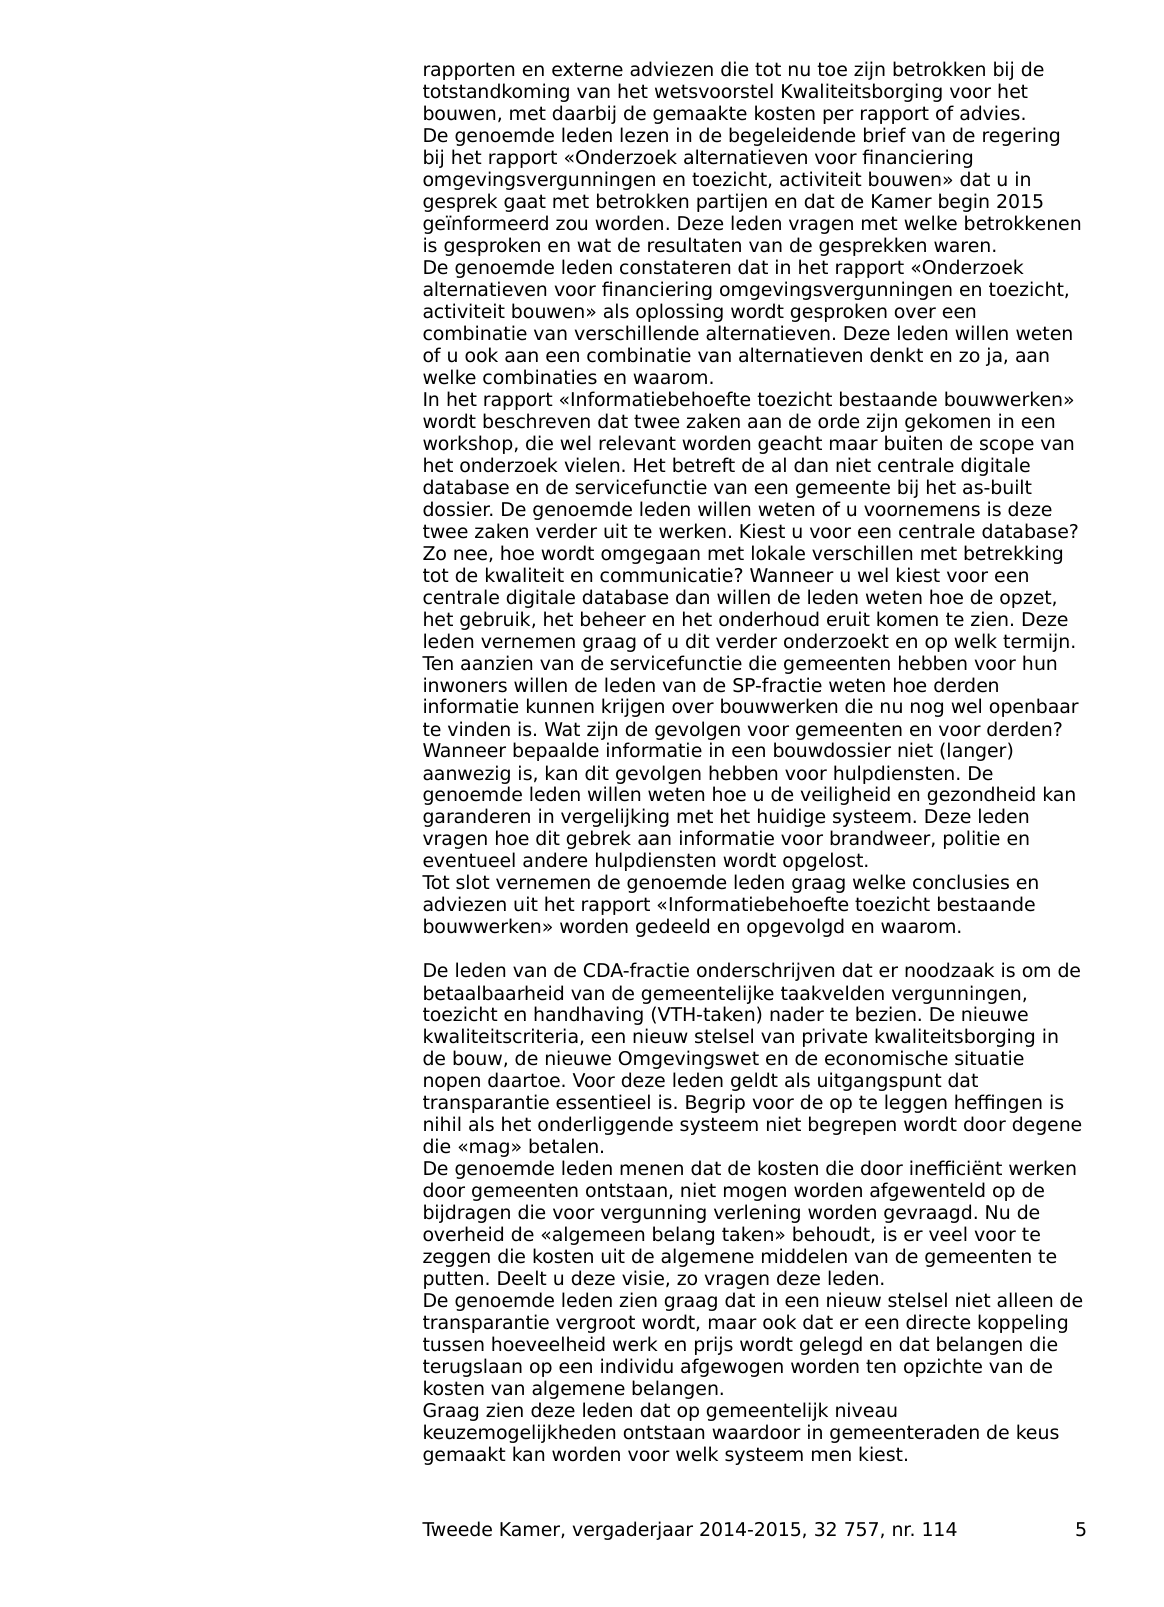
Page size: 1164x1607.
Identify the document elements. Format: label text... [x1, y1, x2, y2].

text Tot slot vernemen de genoemde leden graag welke conclusies en adviezen uit het rapport «Informatiebehoefte toezicht bestaande bouwwerken» worden gedeeld en opgevolgd en waarom. [422, 872, 1087, 938]
text De genoemde leden constateren dat in het rapport «Onderzoek alternatieven voor financiering omgevingsvergunningen en toezicht, activiteit bouwen» als oplossing wordt gesproken over een combinatie van verschillende alternatieven. Deze leden willen weten of u ook aan een combinatie van alternatieven denkt en zo ja, aan welke combinaties en waarom. [422, 257, 1087, 389]
text De leden van de CDA-fractie onderschrijven dat er noodzaak is om de betaalbaarheid van de gemeentelijke taakvelden vergunningen, toezicht en handhaving (VTH-taken) nader te bezien. De nieuwe kwaliteitscriteria, een nieuw stelsel van private kwaliteitsborging in de bouw, de nieuwe Omgevingswet en de economische situatie nopen daartoe. Voor deze leden geldt als uitgangspunt dat transparantie essentieel is. Begrip voor de op te leggen heffingen is nihil als het onderliggende systeem niet begrepen wordt door degene die «mag» betalen. [422, 960, 1087, 1158]
text De genoemde leden lezen in de begeleidende brief van de regering bij het rapport «Onderzoek alternatieven voor financiering omgevingsvergunningen en toezicht, activiteit bouwen» dat u in gesprek gaat met betrokken partijen en dat de Kamer begin 2015 geïnformeerd zou worden. Deze leden vragen met welke betrokkenen is gesproken en wat de resultaten van de gesprekken waren. [422, 125, 1087, 257]
text rapporten en externe adviezen die tot nu toe zijn betrokken bij de totstandkoming van het wetsvoorstel Kwaliteitsborging voor het bouwen, met daarbij de gemaakte kosten per rapport of advies. [422, 59, 1087, 125]
text De genoemde leden menen dat de kosten die door inefficiënt werken door gemeenten ontstaan, niet mogen worden afgewenteld op de bijdragen die voor vergunning verlening worden gevraagd. Nu de overheid de «algemeen belang taken» behoudt, is er veel voor te zeggen die kosten uit de algemene middelen van de gemeenten te putten. Deelt u deze visie, zo vragen deze leden. [422, 1158, 1087, 1290]
text De genoemde leden zien graag dat in een nieuw stelsel niet alleen de transparantie vergroot wordt, maar ook dat er een directe koppeling tussen hoeveelheid werk en prijs wordt gelegd en dat belangen die terugslaan op een individu afgewogen worden ten opzichte van de kosten van algemene belangen. [422, 1290, 1087, 1400]
text Graag zien deze leden dat op gemeentelijk niveau keuzemogelijkheden ontstaan waardoor in gemeenteraden de keus gemaakt kan worden voor welk systeem men kiest. [422, 1400, 1087, 1466]
text In het rapport «Informatiebehoefte toezicht bestaande bouwwerken» wordt beschreven dat twee zaken aan de orde zijn gekomen in een workshop, die wel relevant worden geacht maar buiten de scope van het onderzoek vielen. Het betreft de al dan niet centrale digitale database en de servicefunctie van een gemeente bij het as-built dossier. De genoemde leden willen weten of u voornemens is deze twee zaken verder uit te werken. Kiest u voor een centrale database? Zo nee, hoe wordt omgegaan met lokale verschillen met betrekking tot de kwaliteit en communicatie? Wanneer u wel kiest voor een centrale digitale database dan willen de leden weten hoe de opzet, het gebruik, het beheer en het onderhoud eruit komen te zien. Deze leden vernemen graag of u dit verder onderzoekt en op welk termijn. [422, 389, 1087, 652]
text Ten aanzien van de servicefunctie die gemeenten hebben voor hun inwoners willen de leden van de SP-fractie weten hoe derden informatie kunnen krijgen over bouwwerken die nu nog wel openbaar te vinden is. Wat zijn de gevolgen voor gemeenten en voor derden? [422, 652, 1087, 740]
text Wanneer bepaalde informatie in een bouwdossier niet (langer) aanwezig is, kan dit gevolgen hebben voor hulpdiensten. De genoemde leden willen weten hoe u de veiligheid en gezondheid kan garanderen in vergelijking met het huidige systeem. Deze leden vragen hoe dit gebrek aan informatie voor brandweer, politie en eventueel andere hulpdiensten wordt opgelost. [422, 740, 1087, 872]
